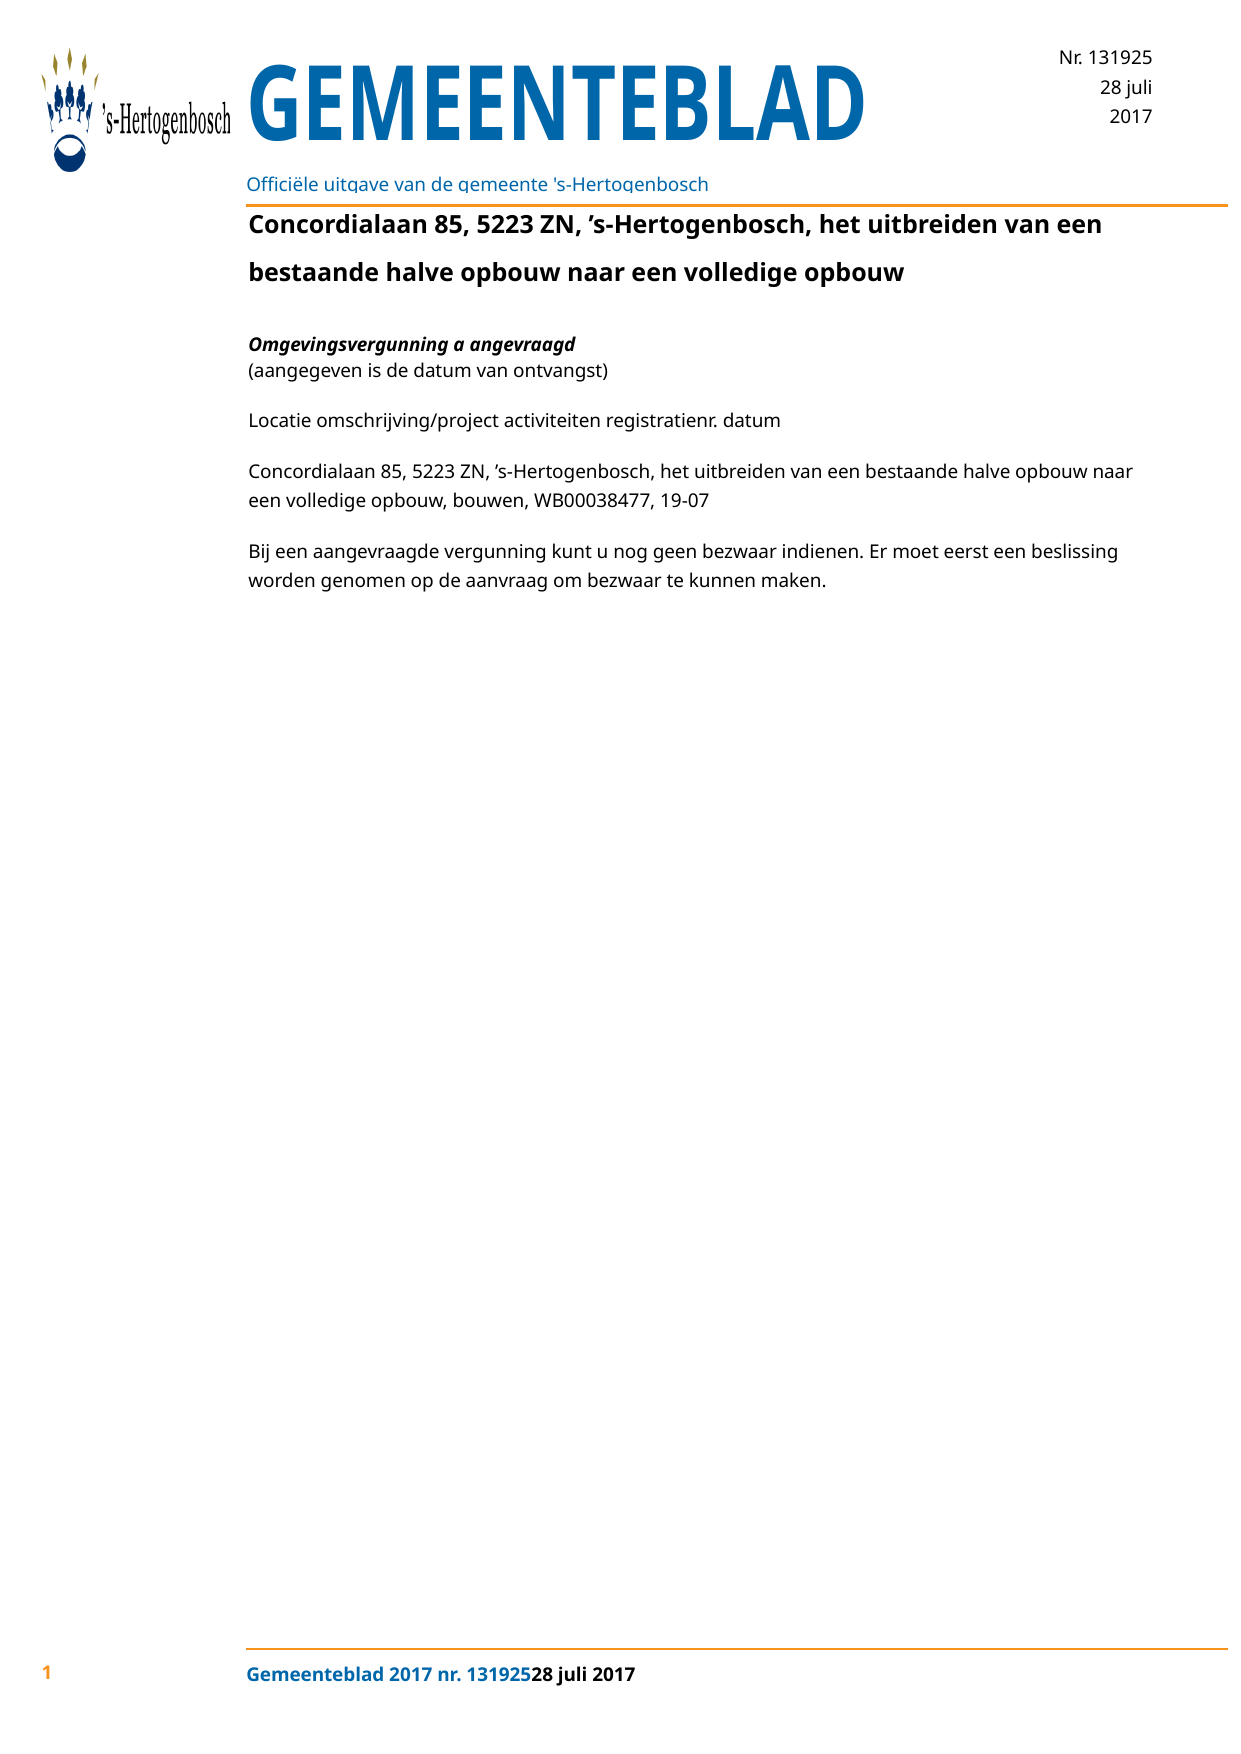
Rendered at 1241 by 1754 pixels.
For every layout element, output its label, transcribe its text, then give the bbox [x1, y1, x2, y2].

picture [41, 47, 231, 172]
text Locatie omschrijving/project activiteiten registratienr. datum [248, 408, 1152, 433]
text Bij een aangevraagde vergunning kunt u nog geen bezwaar indienen. Er moet eerst een beslissing worden genomen op de aanvraag om bezwaar te kunnen maken. [248, 538, 1152, 593]
text Concordialaan 85, 5223 ZN, ’s-Hertogenbosch, het uitbreiden van een bestaande halve opbouw naar een volledige opbouw, bouwen, WB00038477, 19-07 [248, 458, 1152, 513]
text Omgevingsvergunning a angevraagd [248, 331, 1152, 357]
text Concordialaan 85, 5223 ZN, ’s-Hertogenbosch, het uitbreiden van een bestaande halve opbouw naar een volledige opbouw [248, 207, 1152, 288]
text (aangegeven is de datum van ontvangst) [248, 357, 1152, 383]
